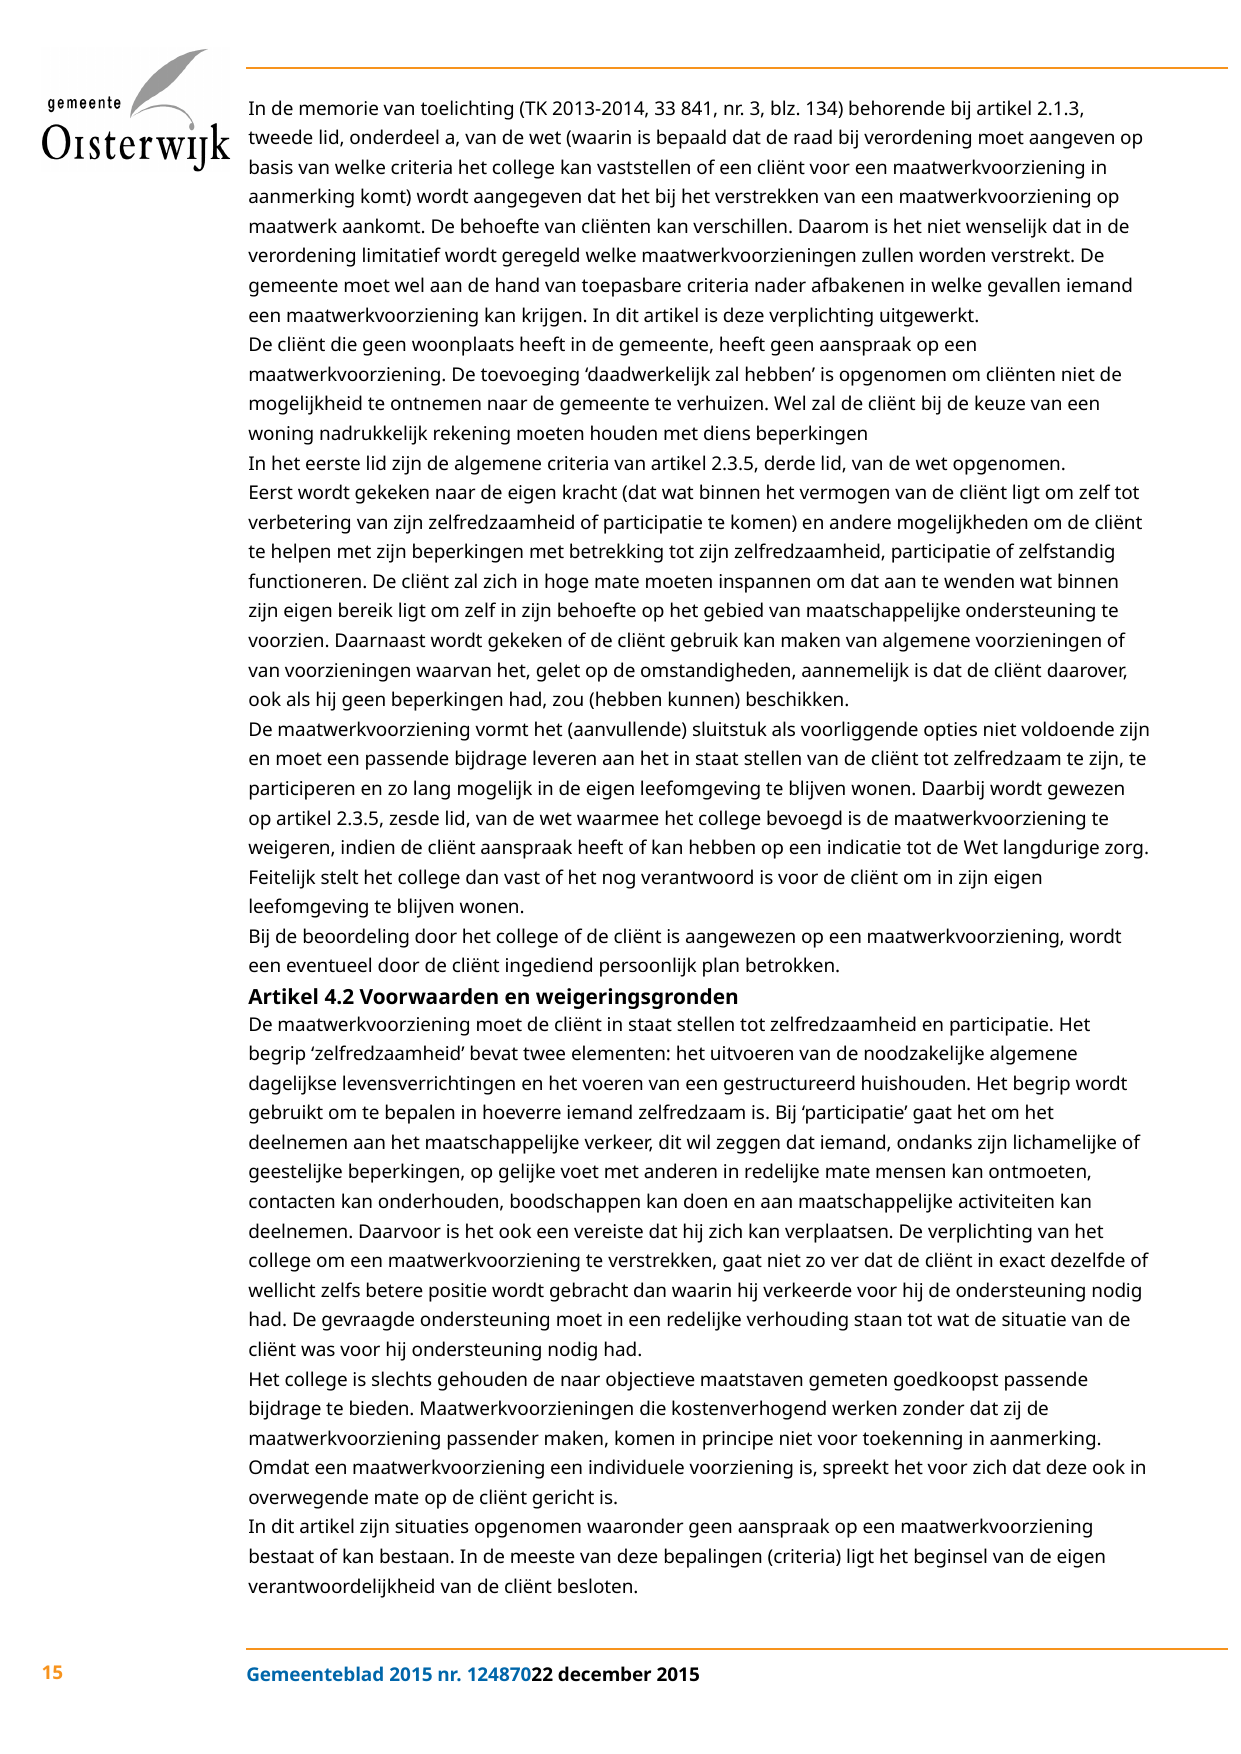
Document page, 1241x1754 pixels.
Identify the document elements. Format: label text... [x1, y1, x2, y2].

text In de memorie van toelichting (TK 2013-2014, 33 841, nr. 3, blz. 134) behorende bij artikel 2.1.3, tweede lid, onderdeel a, van de wet (waarin is bepaald dat de raad bij verordening moet aangeven op basis van welke criteria het college kan vaststellen of een cliënt voor een maatwerkvoorziening in aanmerking komt) wordt aangegeven dat het bij het verstrekken van een maatwerkvoorziening op maatwerk aankomt. De behoefte van cliënten kan verschillen. Daarom is het niet wenselijk dat in de verordening limitatief wordt geregeld welke maatwerkvoorzieningen zullen worden verstrekt. De gemeente moet wel aan de hand van toepasbare criteria nader afbakenen in welke gevallen iemand een maatwerkvoorziening kan krijgen. In dit artikel is deze verplichting uitgewerkt. [248, 95, 1152, 328]
text Eerst wordt gekeken naar de eigen kracht (dat wat binnen het vermogen van de cliënt ligt om zelf tot verbetering van zijn zelfredzaamheid of participatie te komen) en andere mogelijkheden om de cliënt te helpen met zijn beperkingen met betrekking tot zijn zelfredzaamheid, participatie of zelfstandig functioneren. De cliënt zal zich in hoge mate moeten inspannen om dat aan te wenden wat binnen zijn eigen bereik ligt om zelf in zijn behoefte op het gebied van maatschappelijke ondersteuning te voorzien. Daarnaast wordt gekeken of de cliënt gebruik kan maken van algemene voorzieningen of van voorzieningen waarvan het, gelet op de omstandigheden, aannemelijk is dat de cliënt daarover, ook als hij geen beperkingen had, zou (hebben kunnen) beschikken. [248, 479, 1152, 712]
text De maatwerkvoorziening vormt het (aanvullende) sluitstuk als voorliggende opties niet voldoende zijn en moet een passende bijdrage leveren aan het in staat stellen van de cliënt tot zelfredzaam te zijn, te participeren en zo lang mogelijk in de eigen leefomgeving te blijven wonen. Daarbij wordt gewezen op artikel 2.3.5, zesde lid, van de wet waarmee het college bevoegd is de maatwerkvoorziening te weigeren, indien de cliënt aanspraak heeft of kan hebben op een indicatie tot de Wet langdurige zorg. Feitelijk stelt het college dan vast of het nog verantwoord is voor de cliënt om in zijn eigen leefomgeving te blijven wonen. [248, 716, 1152, 919]
text Omdat een maatwerkvoorziening een individuele voorziening is, spreekt het voor zich dat deze ook in overwegende mate op de cliënt gericht is. [248, 1454, 1152, 1510]
text Artikel 4.2 Voorwaarden en weigeringsgronden [248, 982, 1152, 1011]
picture [41, 47, 231, 172]
text De cliënt die geen woonplaats heeft in de gemeente, heeft geen aanspraak op een maatwerkvoorziening. De toevoeging ‘daadwerkelijk zal hebben’ is opgenomen om cliënten niet de mogelijkheid te ontnemen naar de gemeente te verhuizen. Wel zal de cliënt bij de keuze van een woning nadrukkelijk rekening moeten houden met diens beperkingen [248, 331, 1152, 446]
text Het college is slechts gehouden de naar objectieve maatstaven gemeten goedkoopst passende bijdrage te bieden. Maatwerkvoorzieningen die kostenverhogend werken zonder dat zij de maatwerkvoorziening passender maken, komen in principe niet voor toekenning in aanmerking. [248, 1366, 1152, 1451]
text De maatwerkvoorziening moet de cliënt in staat stellen tot zelfredzaamheid en participatie. Het begrip ‘zelfredzaamheid’ bevat twee elementen: het uitvoeren van de noodzakelijke algemene dagelijkse levensverrichtingen en het voeren van een gestructureerd huishouden. Het begrip wordt gebruikt om te bepalen in hoeverre iemand zelfredzaam is. Bij ‘participatie’ gaat het om het deelnemen aan het maatschappelijke verkeer, dit wil zeggen dat iemand, ondanks zijn lichamelijke of geestelijke beperkingen, op gelijke voet met anderen in redelijke mate mensen kan ontmoeten, contacten kan onderhouden, boodschappen kan doen en aan maatschappelijke activiteiten kan deelnemen. Daarvoor is het ook een vereiste dat hij zich kan verplaatsen. De verplichting van het college om een maatwerkvoorziening te verstrekken, gaat niet zo ver dat de cliënt in exact dezelfde of wellicht zelfs betere positie wordt gebracht dan waarin hij verkeerde voor hij de ondersteuning nodig had. De gevraagde ondersteuning moet in een redelijke verhouding staan tot wat de situatie van de cliënt was voor hij ondersteuning nodig had. [248, 1011, 1152, 1362]
text Bij de beoordeling door het college of de cliënt is aangewezen op een maatwerkvoorziening, wordt een eventueel door de cliënt ingediend persoonlijk plan betrokken. [248, 923, 1152, 978]
text In dit artikel zijn situaties opgenomen waaronder geen aanspraak op een maatwerkvoorziening bestaat of kan bestaan. In de meeste van deze bepalingen (criteria) ligt het beginsel van de eigen verantwoordelijkheid van de cliënt besloten. [248, 1514, 1152, 1598]
text In het eerste lid zijn de algemene criteria van artikel 2.3.5, derde lid, van de wet opgenomen. [248, 450, 1152, 476]
